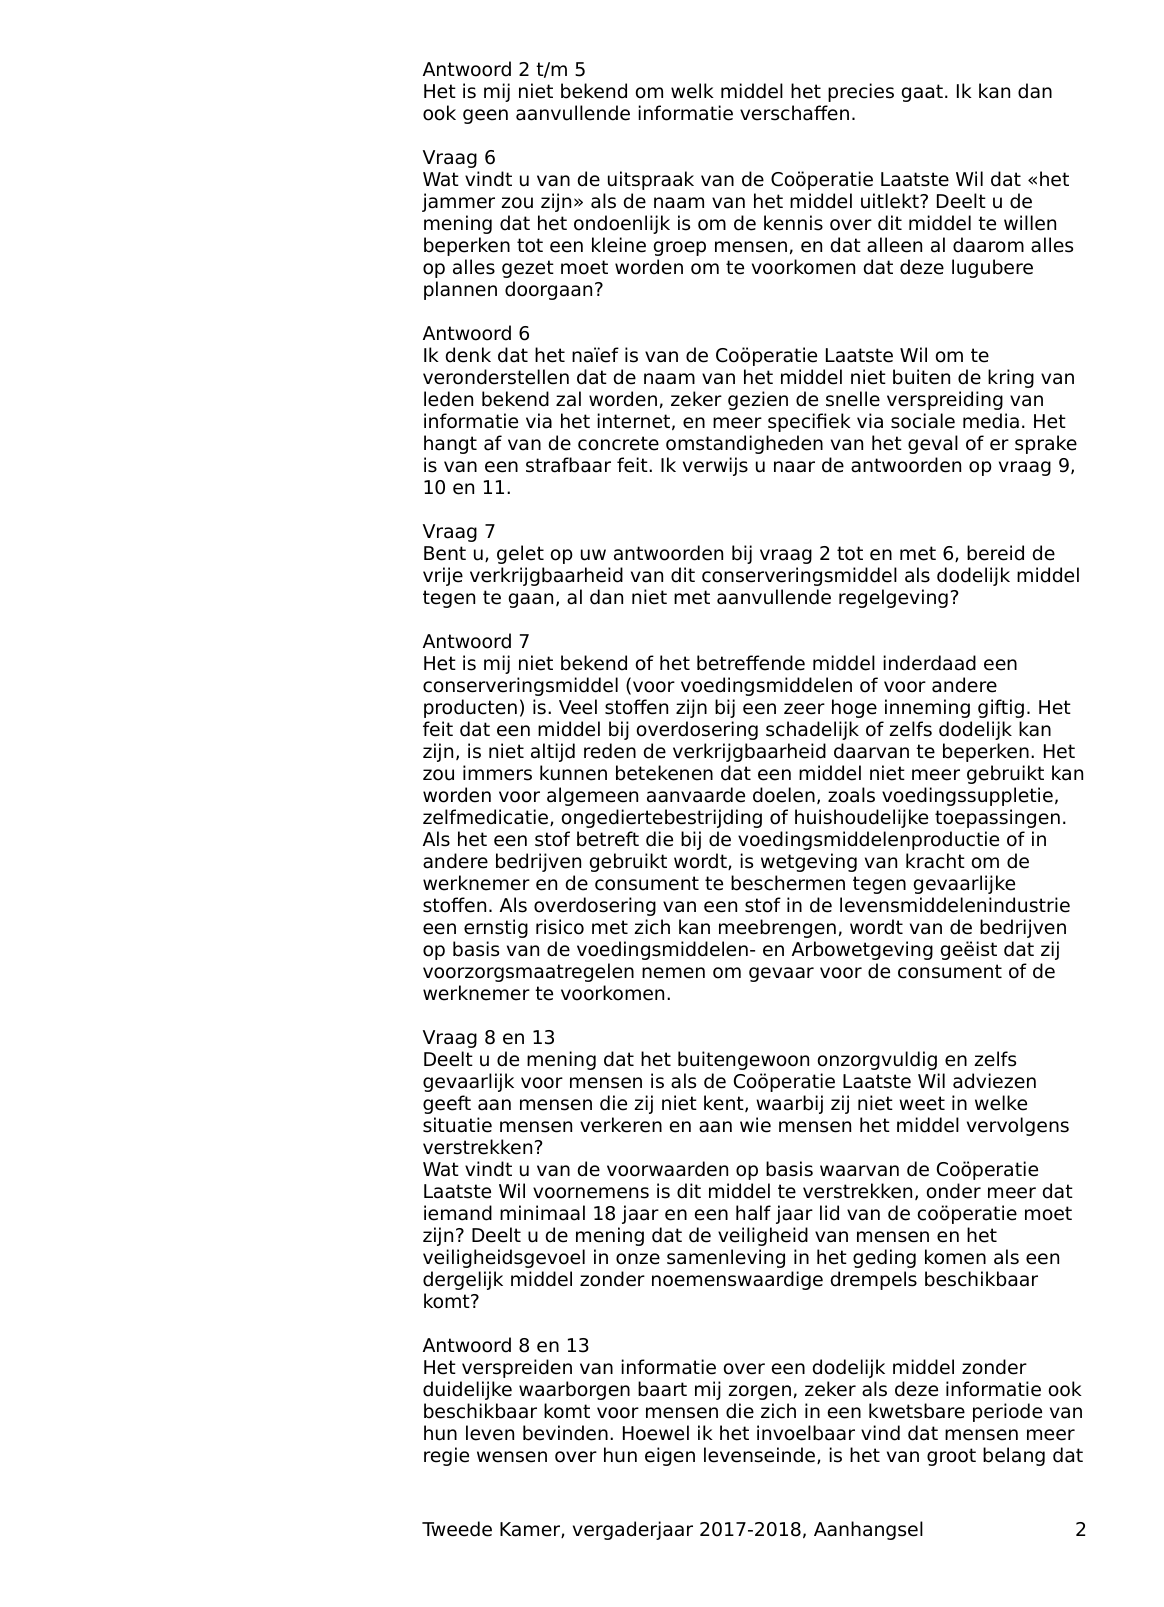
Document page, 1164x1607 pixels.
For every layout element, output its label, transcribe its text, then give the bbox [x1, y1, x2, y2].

text Het verspreiden van informatie over een dodelijk middel zonder duidelijke waarborgen baart mij zorgen, zeker als deze informatie ook beschikbaar komt voor mensen die zich in een kwetsbare periode van hun leven bevinden. Hoewel ik het invoelbaar vind dat mensen meer regie wensen over hun eigen levenseinde, is het van groot belang dat [422, 1357, 1087, 1467]
text Antwoord 2 t/m 5 [422, 59, 1087, 81]
text Deelt u de mening dat het buitengewoon onzorgvuldig en zelfs gevaarlijk voor mensen is als de Coöperatie Laatste Wil adviezen geeft aan mensen die zij niet kent, waarbij zij niet weet in welke situatie mensen verkeren en aan wie mensen het middel vervolgens verstrekken? [422, 1049, 1087, 1159]
text Antwoord 6 [422, 323, 1087, 345]
text Antwoord 7 [422, 631, 1087, 653]
text Het is mij niet bekend om welk middel het precies gaat. Ik kan dan ook geen aanvullende informatie verschaffen. [422, 81, 1087, 125]
text Het is mij niet bekend of het betreffende middel inderdaad een conserveringsmiddel (voor voedingsmiddelen of voor andere producten) is. Veel stoffen zijn bij een zeer hoge inneming giftig. Het feit dat een middel bij overdosering schadelijk of zelfs dodelijk kan zijn, is niet altijd reden de verkrijgbaarheid daarvan te beperken. Het zou immers kunnen betekenen dat een middel niet meer gebruikt kan worden voor algemeen aanvaarde doelen, zoals voedingssuppletie, zelfmedicatie, ongediertebestrijding of huishoudelijke toepassingen. Als het een stof betreft die bij de voedingsmiddelenproductie of in andere bedrijven gebruikt wordt, is wetgeving van kracht om de werknemer en de consument te beschermen tegen gevaarlijke stoffen. Als overdosering van een stof in de levensmiddelenindustrie een ernstig risico met zich kan meebrengen, wordt van de bedrijven op basis van de voedingsmiddelen- en Arbowetgeving geëist dat zij voorzorgsmaatregelen nemen om gevaar voor de consument of de werknemer te voorkomen. [422, 653, 1087, 1005]
text Vraag 7 [422, 521, 1087, 543]
text Vraag 6 [422, 147, 1087, 169]
text Wat vindt u van de voorwaarden op basis waarvan de Coöperatie Laatste Wil voornemens is dit middel te verstrekken, onder meer dat iemand minimaal 18 jaar en een half jaar lid van de coöperatie moet zijn? Deelt u de mening dat de veiligheid van mensen en het veiligheidsgevoel in onze samenleving in het geding komen als een dergelijk middel zonder noemenswaardige drempels beschikbaar komt? [422, 1159, 1087, 1313]
text Bent u, gelet op uw antwoorden bij vraag 2 tot en met 6, bereid de vrije verkrijgbaarheid van dit conserveringsmiddel als dodelijk middel tegen te gaan, al dan niet met aanvullende regelgeving? [422, 543, 1087, 609]
text Vraag 8 en 13 [422, 1027, 1087, 1049]
text Antwoord 8 en 13 [422, 1335, 1087, 1357]
text Ik denk dat het naïef is van de Coöperatie Laatste Wil om te veronderstellen dat de naam van het middel niet buiten de kring van leden bekend zal worden, zeker gezien de snelle verspreiding van informatie via het internet, en meer specifiek via sociale media. Het hangt af van de concrete omstandigheden van het geval of er sprake is van een strafbaar feit. Ik verwijs u naar de antwoorden op vraag 9, 10 en 11. [422, 345, 1087, 499]
text Wat vindt u van de uitspraak van de Coöperatie Laatste Wil dat «het jammer zou zijn» als de naam van het middel uitlekt? Deelt u de mening dat het ondoenlijk is om de kennis over dit middel te willen beperken tot een kleine groep mensen, en dat alleen al daarom alles op alles gezet moet worden om te voorkomen dat deze lugubere plannen doorgaan? [422, 169, 1087, 301]
